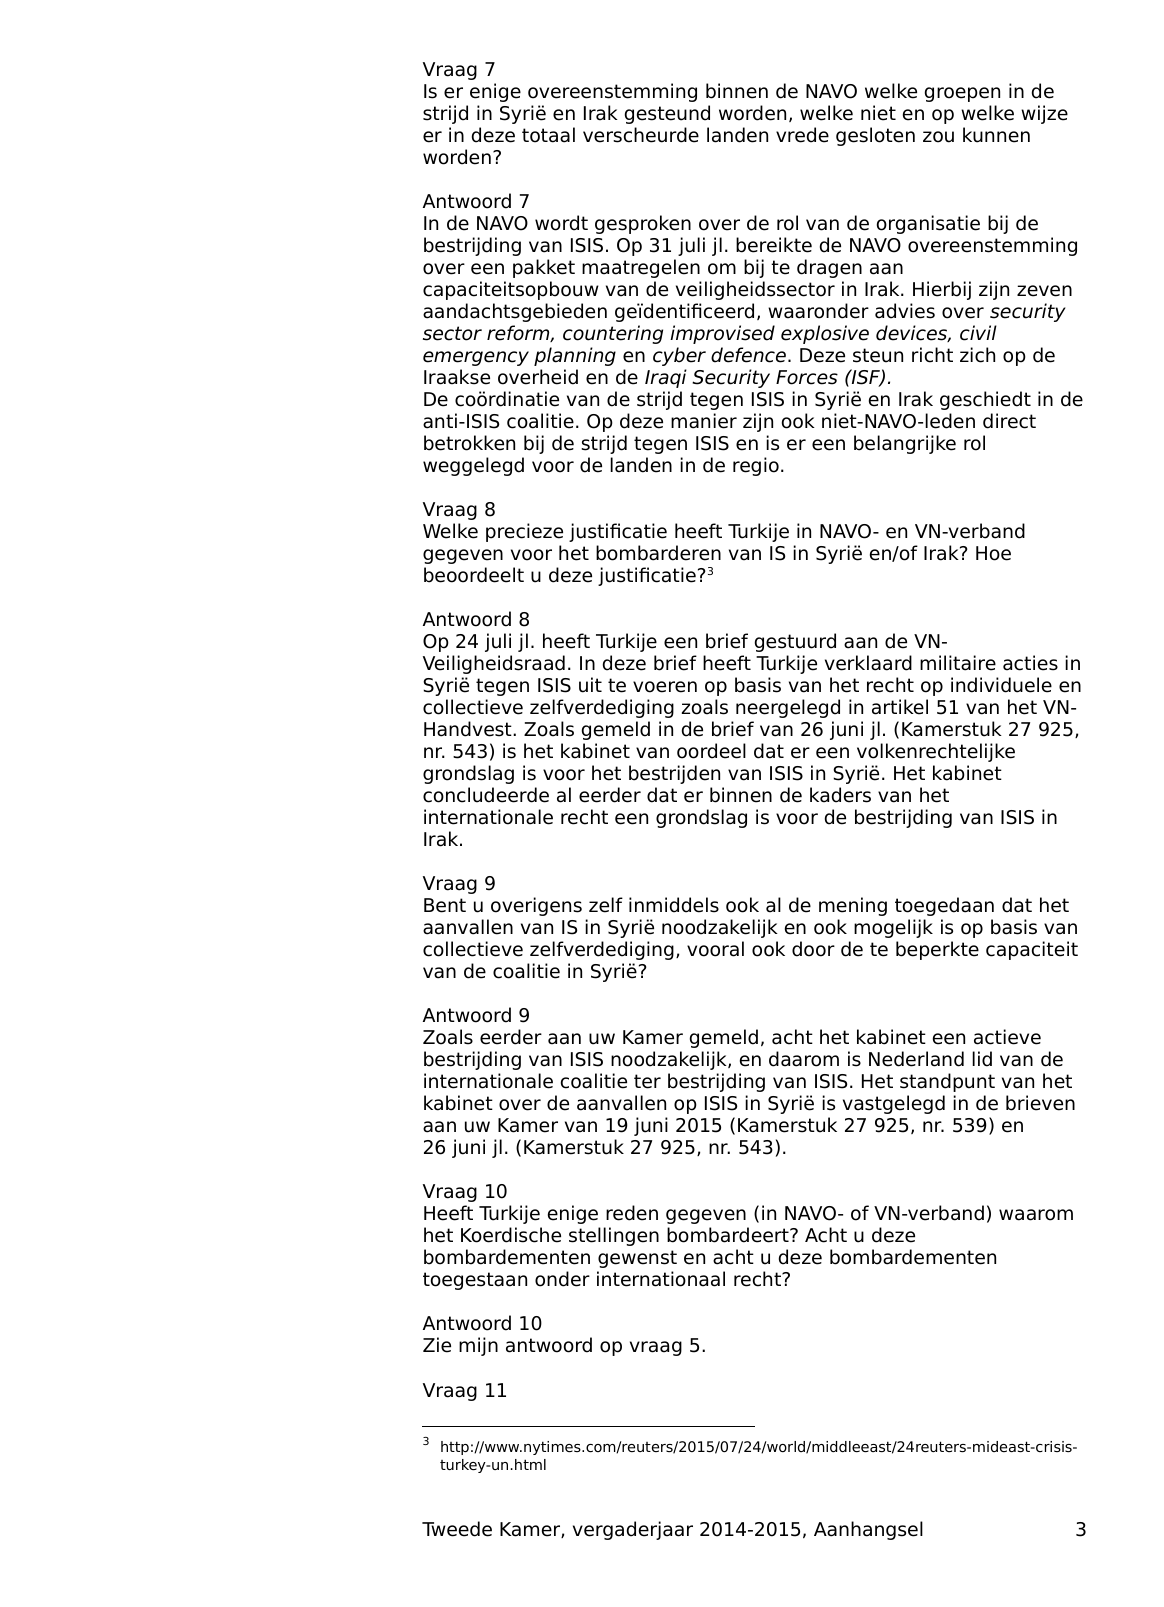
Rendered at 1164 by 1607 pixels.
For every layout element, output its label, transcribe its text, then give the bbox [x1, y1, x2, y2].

text Op 24 juli jl. heeft Turkije een brief gestuurd aan de VN-Veiligheidsraad. In deze brief heeft Turkije verklaard militaire acties in Syrië tegen ISIS uit te voeren op basis van het recht op individuele en collectieve zelfverdediging zoals neergelegd in artikel 51 van het VN-Handvest. Zoals gemeld in de brief van 26 juni jl. (Kamerstuk 27 925, nr. 543) is het kabinet van oordeel dat er een volkenrechtelijke grondslag is voor het bestrijden van ISIS in Syrië. Het kabinet concludeerde al eerder dat er binnen de kaders van het internationale recht een grondslag is voor de bestrijding van ISIS in Irak. [422, 631, 1087, 851]
text Zoals eerder aan uw Kamer gemeld, acht het kabinet een actieve bestrijding van ISIS noodzakelijk, en daarom is Nederland lid van de internationale coalitie ter bestrijding van ISIS. Het standpunt van het kabinet over de aanvallen op ISIS in Syrië is vastgelegd in de brieven aan uw Kamer van 19 juni 2015 (Kamerstuk 27 925, nr. 539) en 26 juni jl. (Kamerstuk 27 925, nr. 543). [422, 1027, 1087, 1159]
text Zie mijn antwoord op vraag 5. [422, 1335, 1087, 1357]
text Bent u overigens zelf inmiddels ook al de mening toegedaan dat het aanvallen van IS in Syrië noodzakelijk en ook mogelijk is op basis van collectieve zelfverdediging, vooral ook door de te beperkte capaciteit van de coalitie in Syrië? [422, 895, 1087, 983]
text Vraag 7 [422, 59, 1087, 81]
text http://www.nytimes.com/reuters/2015/07/24/world/middleeast/24reuters-mideast-crisis-turkey-un.html [422, 1435, 1087, 1474]
text Antwoord 8 [422, 609, 1087, 631]
text Heeft Turkije enige reden gegeven (in NAVO- of VN-verband) waarom het Koerdische stellingen bombardeert? Acht u deze bombardementen gewenst en acht u deze bombardementen toegestaan onder internationaal recht? [422, 1203, 1087, 1291]
text Antwoord 10 [422, 1313, 1087, 1335]
text Vraag 8 [422, 499, 1087, 521]
text Vraag 11 [422, 1379, 1087, 1401]
text In de NAVO wordt gesproken over de rol van de organisatie bij de bestrijding van ISIS. Op 31 juli jl. bereikte de NAVO overeenstemming over een pakket maatregelen om bij te dragen aan capaciteitsopbouw van de veiligheidssector in Irak. Hierbij zijn zeven aandachtsgebieden geïdentificeerd, waaronder advies over security sector reform, countering improvised explosive devices, civil emergency planning en cyber defence. Deze steun richt zich op de Iraakse overheid en de Iraqi Security Forces (ISF). [422, 213, 1087, 389]
text Antwoord 9 [422, 1005, 1087, 1027]
text Vraag 10 [422, 1181, 1087, 1203]
text Antwoord 7 [422, 191, 1087, 213]
text Welke precieze justificatie heeft Turkije in NAVO- en VN-verband gegeven voor het bombarderen van IS in Syrië en/of Irak? Hoe beoordeelt u deze justificatie? [422, 521, 1087, 587]
text Vraag 9 [422, 873, 1087, 895]
text Is er enige overeenstemming binnen de NAVO welke groepen in de strijd in Syrië en Irak gesteund worden, welke niet en op welke wijze er in deze totaal verscheurde landen vrede gesloten zou kunnen worden? [422, 81, 1087, 169]
text De coördinatie van de strijd tegen ISIS in Syrië en Irak geschiedt in de anti-ISIS coalitie. Op deze manier zijn ook niet-NAVO-leden direct betrokken bij de strijd tegen ISIS en is er een belangrijke rol weggelegd voor de landen in de regio. [422, 389, 1087, 477]
